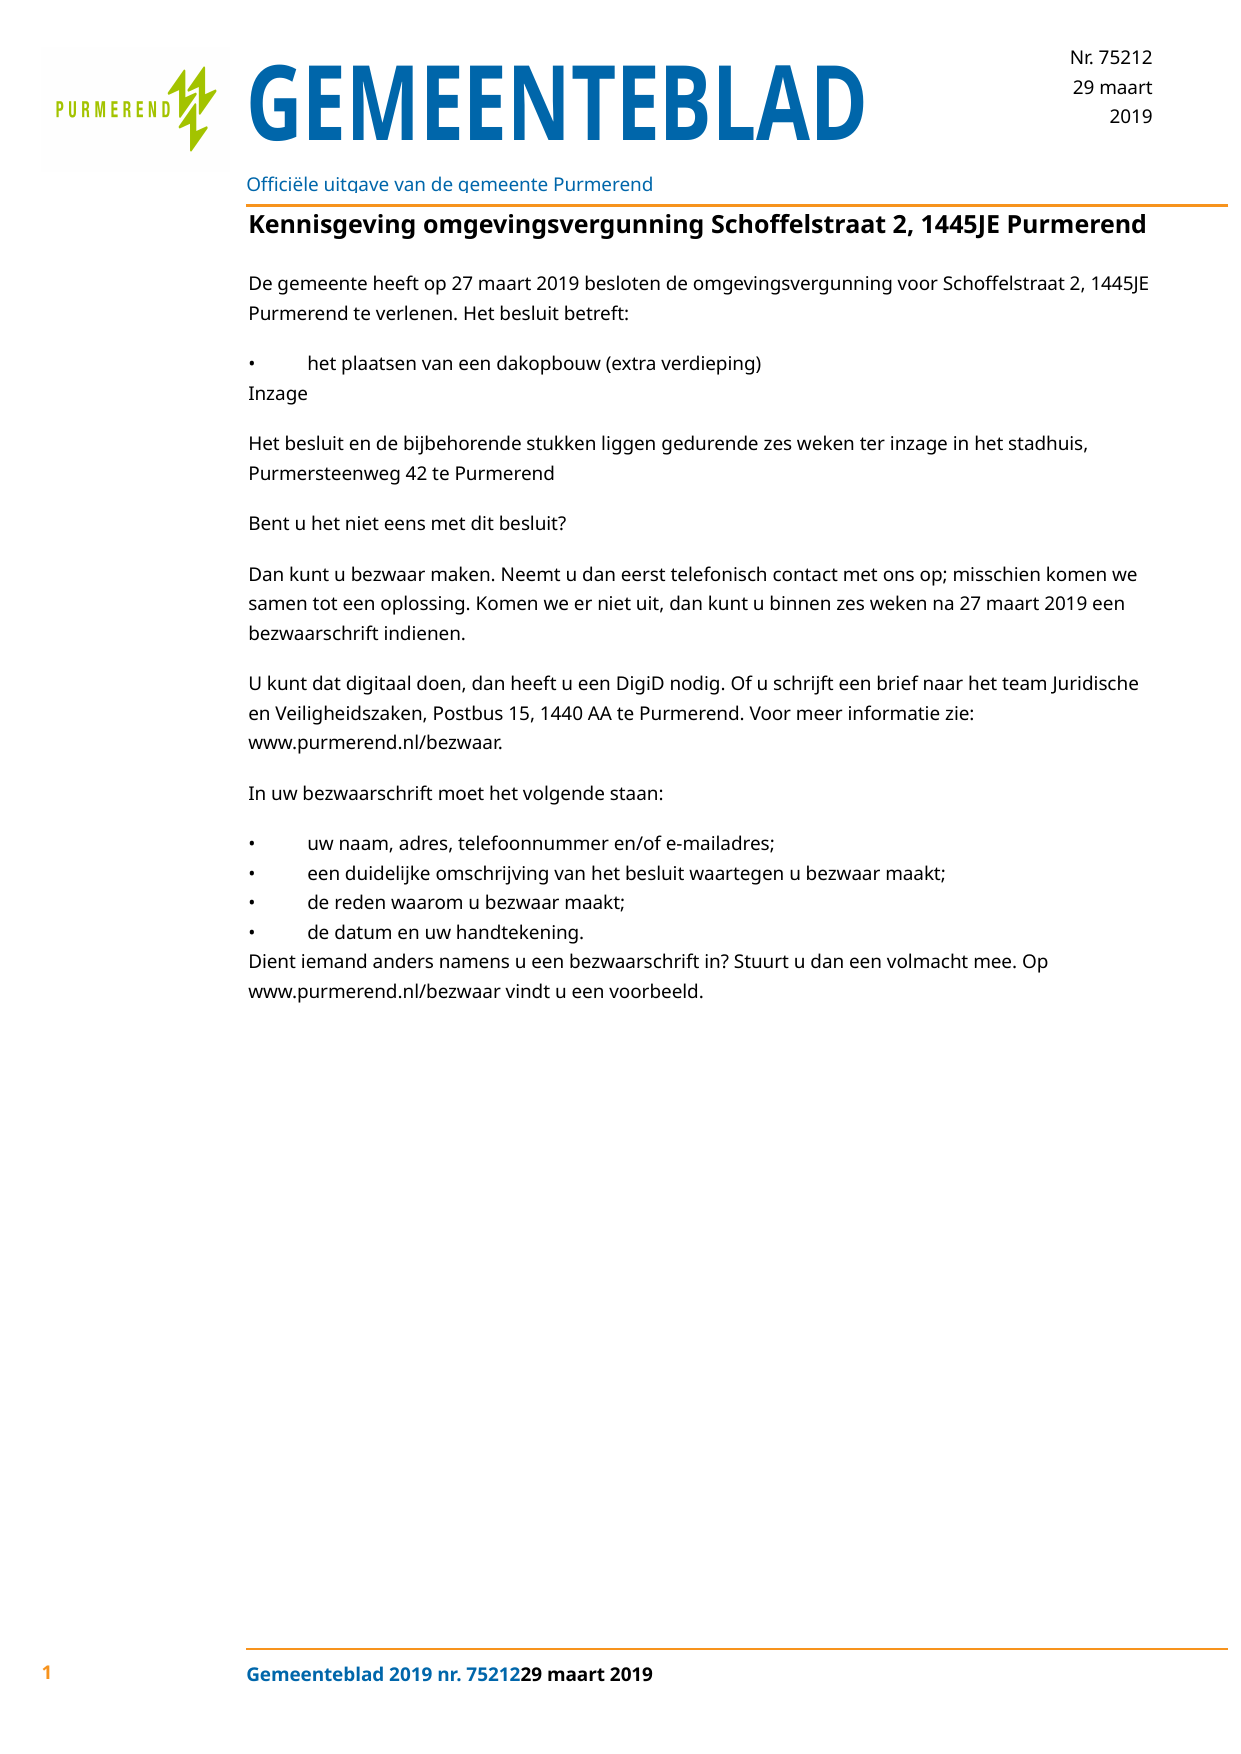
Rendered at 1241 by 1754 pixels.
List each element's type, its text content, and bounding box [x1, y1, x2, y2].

text Dan kunt u bezwaar maken. Neemt u dan eerst telefonisch contact met ons op; misschien komen we samen tot een oplossing. Komen we er niet uit, dan kunt u binnen zes weken na 27 maart 2019 een bezwaarschrift indienen. [248, 561, 1152, 646]
text Bent u het niet eens met dit besluit? [248, 510, 1152, 536]
text Dient iemand anders namens u een bezwaarschrift in? Stuurt u dan een volmacht mee. Op www.purmerend.nl/bezwaar vindt u een voorbeeld. [248, 949, 1152, 1004]
text U kunt dat digitaal doen, dan heeft u een DigiD nodig. Of u schrijft een brief naar het team Juridische en Veiligheidszaken, Postbus 15, 1440 AA te Purmerend. Voor meer informatie zie: www.purmerend.nl/bezwaar. [248, 670, 1152, 755]
list de reden waarom u bezwaar maakt; [248, 889, 1152, 915]
text Kennisgeving omgevingsvergunning Schoffelstraat 2, 1445JE Purmerend [248, 207, 1152, 241]
text De gemeente heeft op 27 maart 2019 besloten de omgevingsvergunning voor Schoffelstraat 2, 1445JE Purmerend te verlenen. Het besluit betreft: [248, 270, 1152, 326]
list het plaatsen van een dakopbouw (extra verdieping) [248, 350, 1152, 376]
text Het besluit en de bijbehorende stukken liggen gedurende zes weken ter inzage in het stadhuis, Purmersteenweg 42 te Purmerend [248, 430, 1152, 486]
picture [41, 47, 231, 172]
text In uw bezwaarschrift moet het volgende staan: [248, 780, 1152, 806]
list een duidelijke omschrijving van het besluit waartegen u bezwaar maakt; [248, 860, 1152, 886]
list uw naam, adres, telefoonnummer en/of e-mailadres; [248, 830, 1152, 856]
text Inzage [248, 380, 1152, 406]
list de datum en uw handtekening. [248, 919, 1152, 945]
